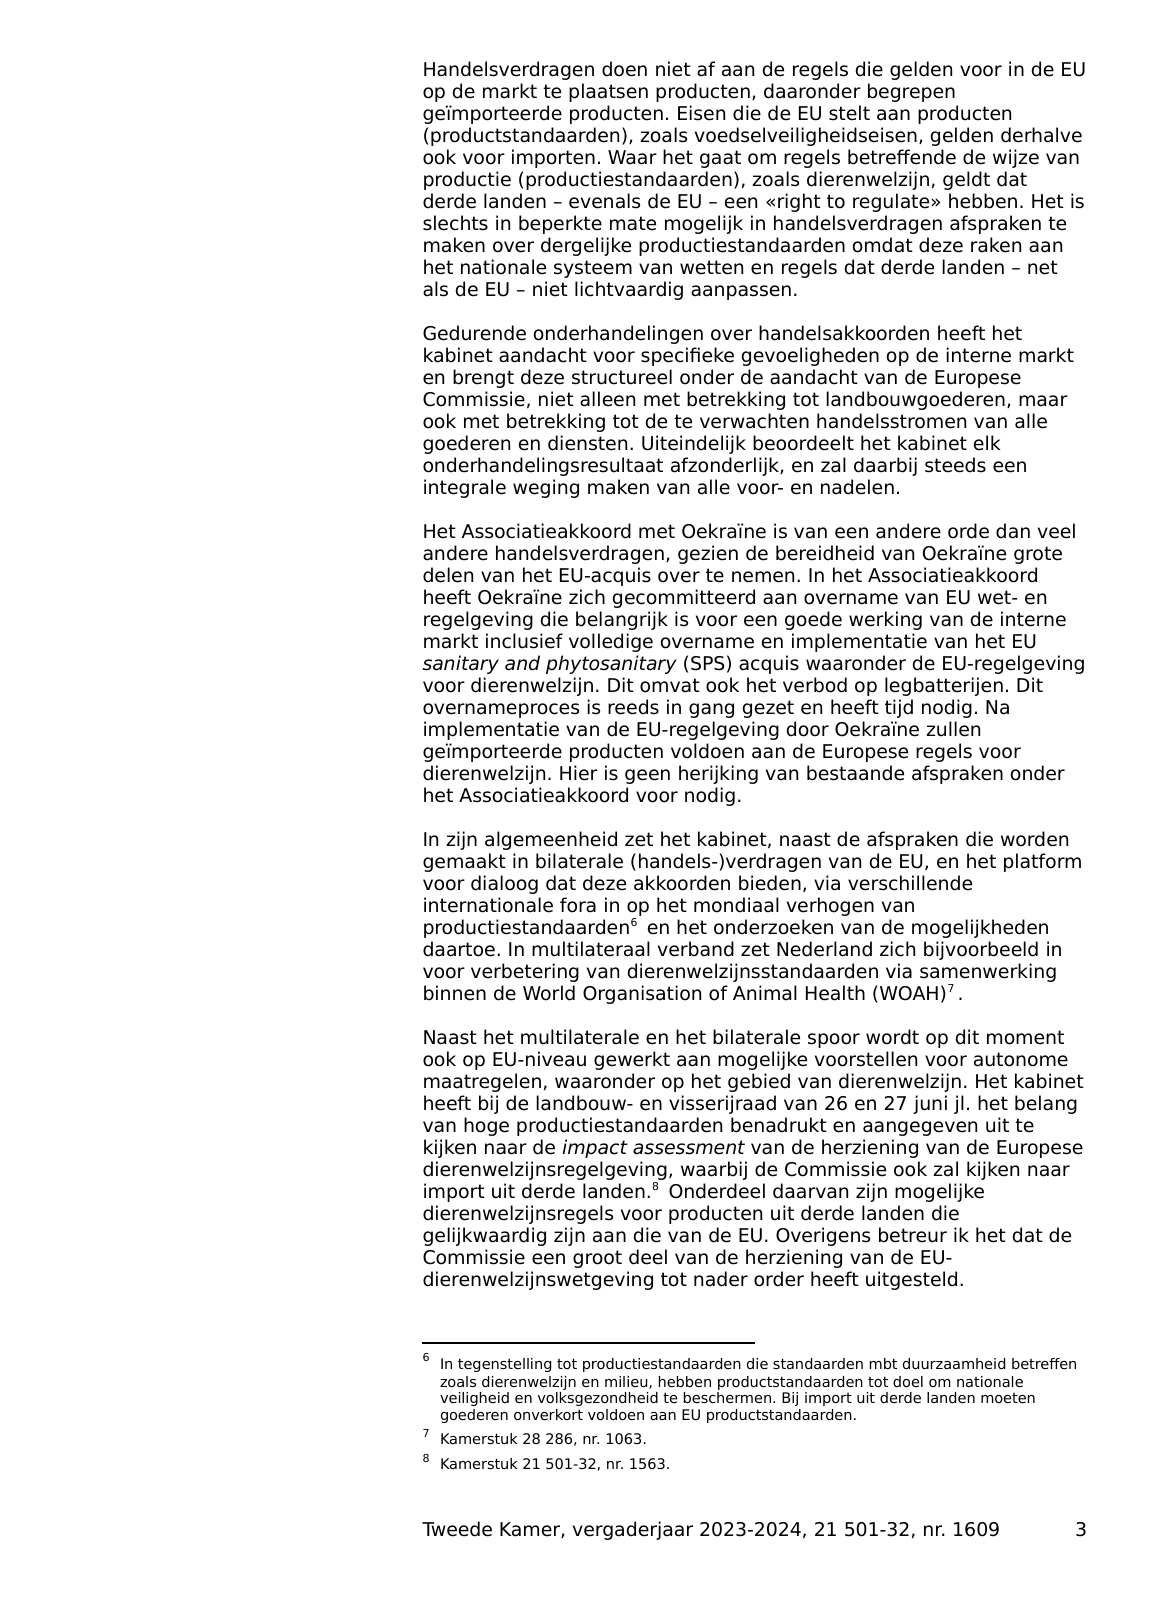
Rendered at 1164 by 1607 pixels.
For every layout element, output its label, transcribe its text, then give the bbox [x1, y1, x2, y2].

text In tegenstelling tot productiestandaarden die standaarden mbt duurzaamheid betreffen zoals dierenwelzijn en milieu, hebben productstandaarden tot doel om nationale veiligheid en volksgezondheid te beschermen. Bij import uit derde landen moeten goederen onverkort voldoen aan EU productstandaarden. [422, 1352, 1087, 1424]
text Gedurende onderhandelingen over handelsakkoorden heeft het kabinet aandacht voor specifieke gevoeligheden op de interne markt en brengt deze structureel onder de aandacht van de Europese Commissie, niet alleen met betrekking tot landbouwgoederen, maar ook met betrekking tot de te verwachten handelsstromen van alle goederen en diensten. Uiteindelijk beoordeelt het kabinet elk onderhandelingsresultaat afzonderlijk, en zal daarbij steeds een integrale weging maken van alle voor- en nadelen. [422, 323, 1087, 499]
text Handelsverdragen doen niet af aan de regels die gelden voor in de EU op de markt te plaatsen producten, daaronder begrepen geïmporteerde producten. Eisen die de EU stelt aan producten (productstandaarden), zoals voedselveiligheidseisen, gelden derhalve ook voor importen. Waar het gaat om regels betreffende de wijze van productie (productiestandaarden), zoals dierenwelzijn, geldt dat derde landen – evenals de EU – een «right to regulate» hebben. Het is slechts in beperkte mate mogelijk in handelsverdragen afspraken te maken over dergelijke productiestandaarden omdat deze raken aan het nationale systeem van wetten en regels dat derde landen – net als de EU – niet lichtvaardig aanpassen. [422, 59, 1087, 301]
text Naast het multilaterale en het bilaterale spoor wordt op dit moment ook op EU-niveau gewerkt aan mogelijke voorstellen voor autonome maatregelen, waaronder op het gebied van dierenwelzijn. Het kabinet heeft bij de landbouw- en visserijraad van 26 en 27 juni jl. het belang van hoge productiestandaarden benadrukt en aangegeven uit te kijken naar de impact assessment van de herziening van de Europese dierenwelzijnsregelgeving, waarbij de Commissie ook zal kijken naar import uit derde landen. Onderdeel daarvan zijn mogelijke dierenwelzijnsregels voor producten uit derde landen die gelijkwaardig zijn aan die van de EU. Overigens betreur ik het dat de Commissie een groot deel van de herziening van de EU-dierenwelzijnswetgeving tot nader order heeft uitgesteld. [422, 1027, 1087, 1291]
text Kamerstuk 21 501-32, nr. 1563. [422, 1452, 1087, 1474]
text In zijn algemeenheid zet het kabinet, naast de afspraken die worden gemaakt in bilaterale (handels-)verdragen van de EU, en het platform voor dialoog dat deze akkoorden bieden, via verschillende internationale fora in op het mondiaal verhogen van productiestandaarden en het onderzoeken van de mogelijkheden daartoe. In multilateraal verband zet Nederland zich bijvoorbeeld in voor verbetering van dierenwelzijnsstandaarden via samenwerking binnen de World Organisation of Animal Health (WOAH). [422, 829, 1087, 1005]
text Het Associatieakkoord met Oekraïne is van een andere orde dan veel andere handelsverdragen, gezien de bereidheid van Oekraïne grote delen van het EU-acquis over te nemen. In het Associatieakkoord heeft Oekraïne zich gecommitteerd aan overname van EU wet- en regelgeving die belangrijk is voor een goede werking van de interne markt inclusief volledige overname en implementatie van het EU sanitary and phytosanitary (SPS) acquis waaronder de EU-regelgeving voor dierenwelzijn. Dit omvat ook het verbod op legbatterijen. Dit overnameproces is reeds in gang gezet en heeft tijd nodig. Na implementatie van de EU-regelgeving door Oekraïne zullen geïmporteerde producten voldoen aan de Europese regels voor dierenwelzijn. Hier is geen herijking van bestaande afspraken onder het Associatieakkoord voor nodig. [422, 521, 1087, 807]
text Kamerstuk 28 286, nr. 1063. [422, 1427, 1087, 1449]
